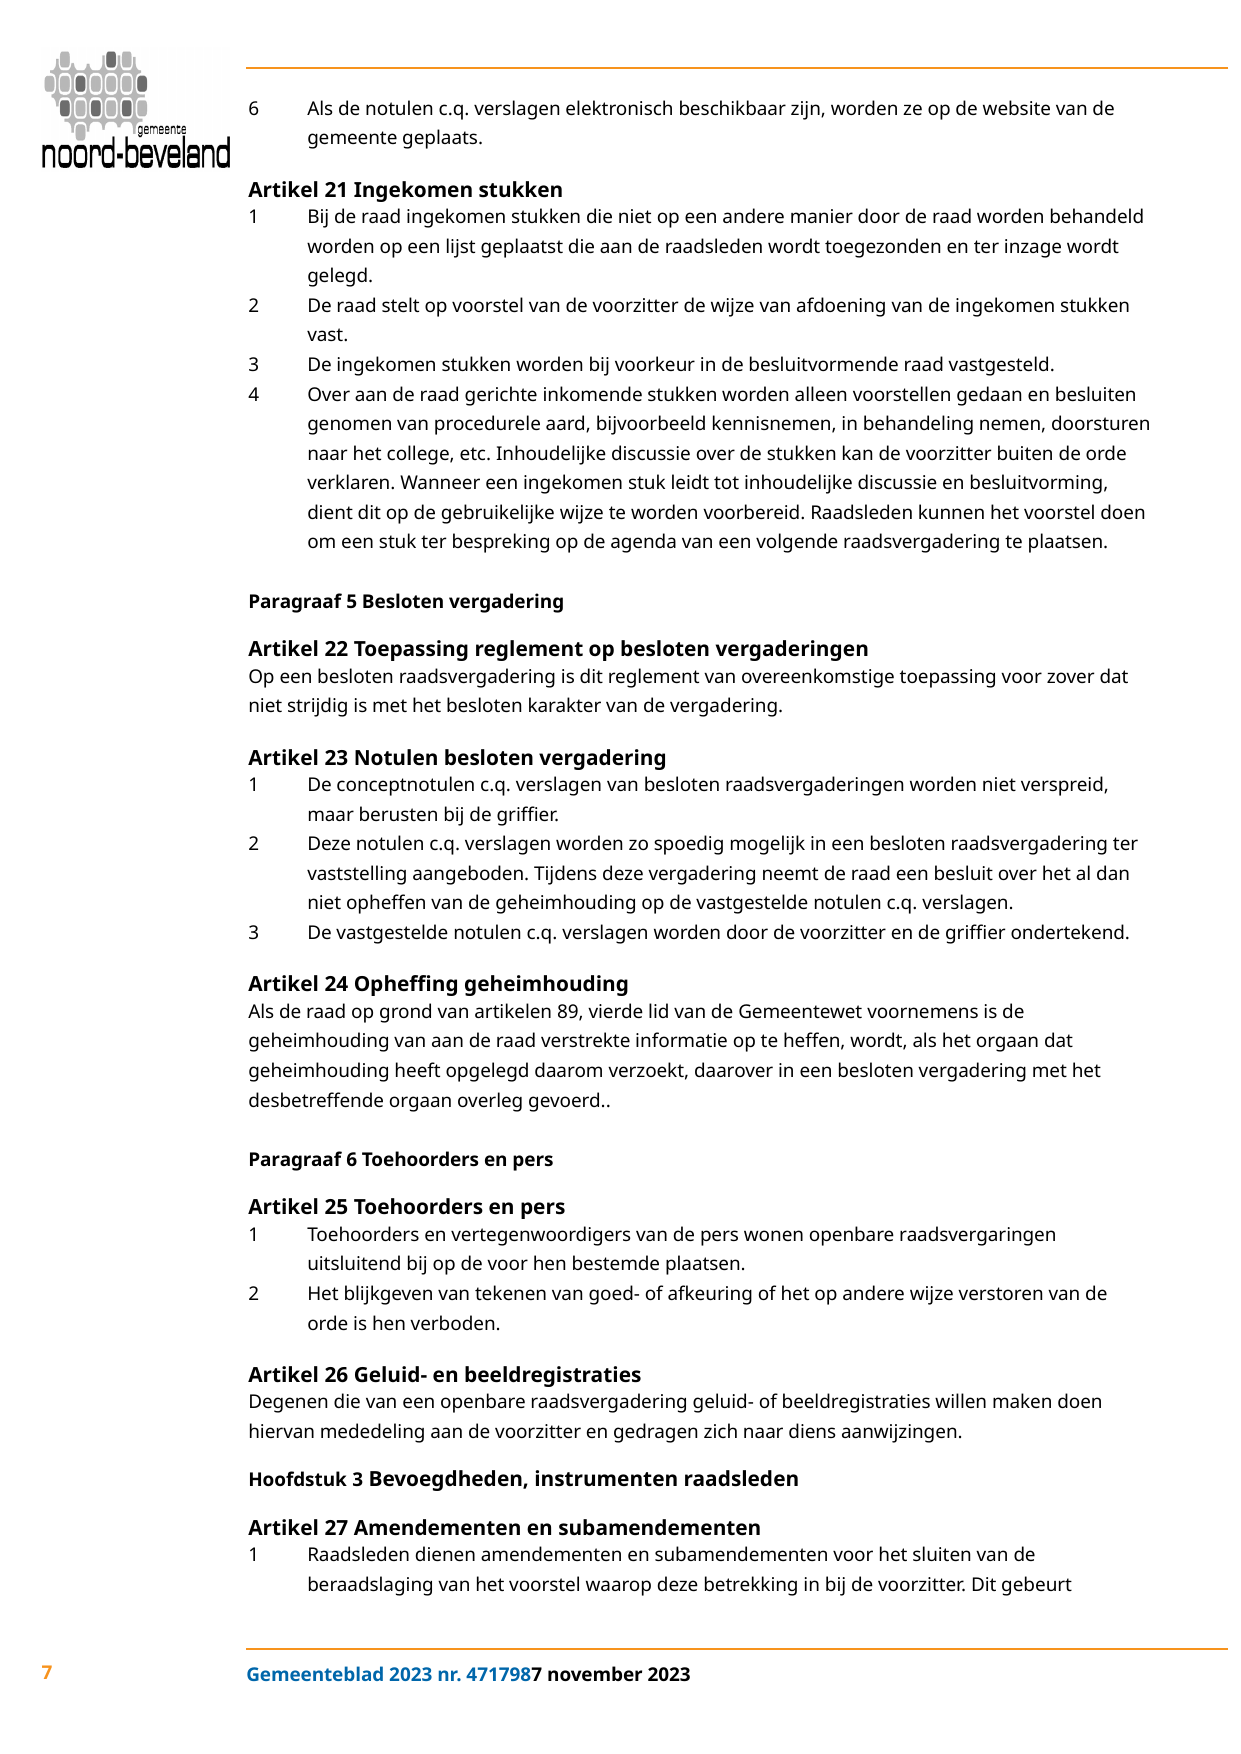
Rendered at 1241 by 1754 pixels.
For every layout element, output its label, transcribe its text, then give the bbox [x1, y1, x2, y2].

text Artikel 24 Opheffing geheimhouding [248, 969, 1152, 998]
list De ingekomen stukken worden bij voorkeur in de besluitvormende raad vastgesteld. [248, 351, 1152, 377]
text Degenen die van een openbare raadsvergadering geluid- of beeldregistraties willen maken doen hiervan mededeling aan de voorzitter en gedragen zich naar diens aanwijzingen. [248, 1388, 1152, 1444]
list Het blijkgeven van tekenen van goed- of afkeuring of het op andere wijze verstoren van de orde is hen verboden. [248, 1280, 1152, 1335]
list De vastgestelde notulen c.q. verslagen worden door de voorzitter en de griffier ondertekend. [248, 919, 1152, 945]
text Artikel 26 Geluid- en beeldregistraties [248, 1360, 1152, 1388]
text Artikel 27 Amendementen en subamendementen [248, 1513, 1152, 1541]
text Als de raad op grond van artikelen 89, vierde lid van de Gemeentewet voornemens is de geheimhouding van aan de raad verstrekte informatie op te heffen, wordt, als het orgaan dat geheimhouding heeft opgelegd daarom verzoekt, daarover in een besloten vergadering met het desbetreffende orgaan overleg gevoerd.. [248, 998, 1152, 1112]
list Deze notulen c.q. verslagen worden zo spoedig mogelijk in een besloten raadsvergadering ter vaststelling aangeboden. Tijdens deze vergadering neemt de raad een besluit over het al dan niet opheffen van de geheimhouding op de vastgestelde notulen c.q. verslagen. [248, 830, 1152, 915]
text Hoofdstuk 3 Bevoegdheden, instrumenten raadsleden [248, 1464, 1152, 1492]
text Op een besloten raadsvergadering is dit reglement van overeenkomstige toepassing voor zover dat niet strijdig is met het besloten karakter van de vergadering. [248, 663, 1152, 718]
text Paragraaf 5 Besloten vergadering [248, 588, 1152, 613]
picture [41, 47, 231, 172]
text Artikel 21 Ingekomen stukken [248, 175, 1152, 203]
text Artikel 25 Toehoorders en pers [248, 1192, 1152, 1221]
text Artikel 22 Toepassing reglement op besloten vergaderingen [248, 634, 1152, 663]
list Bij de raad ingekomen stukken die niet op een andere manier door de raad worden behandeld worden op een lijst geplaatst die aan de raadsleden wordt toegezonden en ter inzage wordt gelegd. [248, 203, 1152, 288]
list Over aan de raad gerichte inkomende stukken worden alleen voorstellen gedaan en besluiten genomen van procedurele aard, bijvoorbeeld kennisnemen, in behandeling nemen, doorsturen naar het college, etc. Inhoudelijke discussie over de stukken kan de voorzitter buiten de orde verklaren. Wanneer een ingekomen stuk leidt tot inhoudelijke discussie en besluitvorming, dient dit op de gebruikelijke wijze te worden voorbereid. Raadsleden kunnen het voorstel doen om een stuk ter bespreking op de agenda van een volgende raadsvergadering te plaatsen. [248, 381, 1152, 554]
text Artikel 23 Notulen besloten vergadering [248, 743, 1152, 771]
list De conceptnotulen c.q. verslagen van besloten raadsvergaderingen worden niet verspreid, maar berusten bij de griffier. [248, 771, 1152, 827]
list Als de notulen c.q. verslagen elektronisch beschikbaar zijn, worden ze op de website van de gemeente geplaats. [248, 95, 1152, 150]
list De raad stelt op voorstel van de voorzitter de wijze van afdoening van de ingekomen stukken vast. [248, 292, 1152, 347]
list Raadsleden dienen amendementen en subamendementen voor het sluiten van de beraadslaging van het voorstel waarop deze betrekking in bij de voorzitter. Dit gebeurt [248, 1541, 1152, 1597]
text Paragraaf 6 Toehoorders en pers [248, 1146, 1152, 1172]
list Toehoorders en vertegenwoordigers van de pers wonen openbare raadsvergaringen uitsluitend bij op de voor hen bestemde plaatsen. [248, 1221, 1152, 1276]
